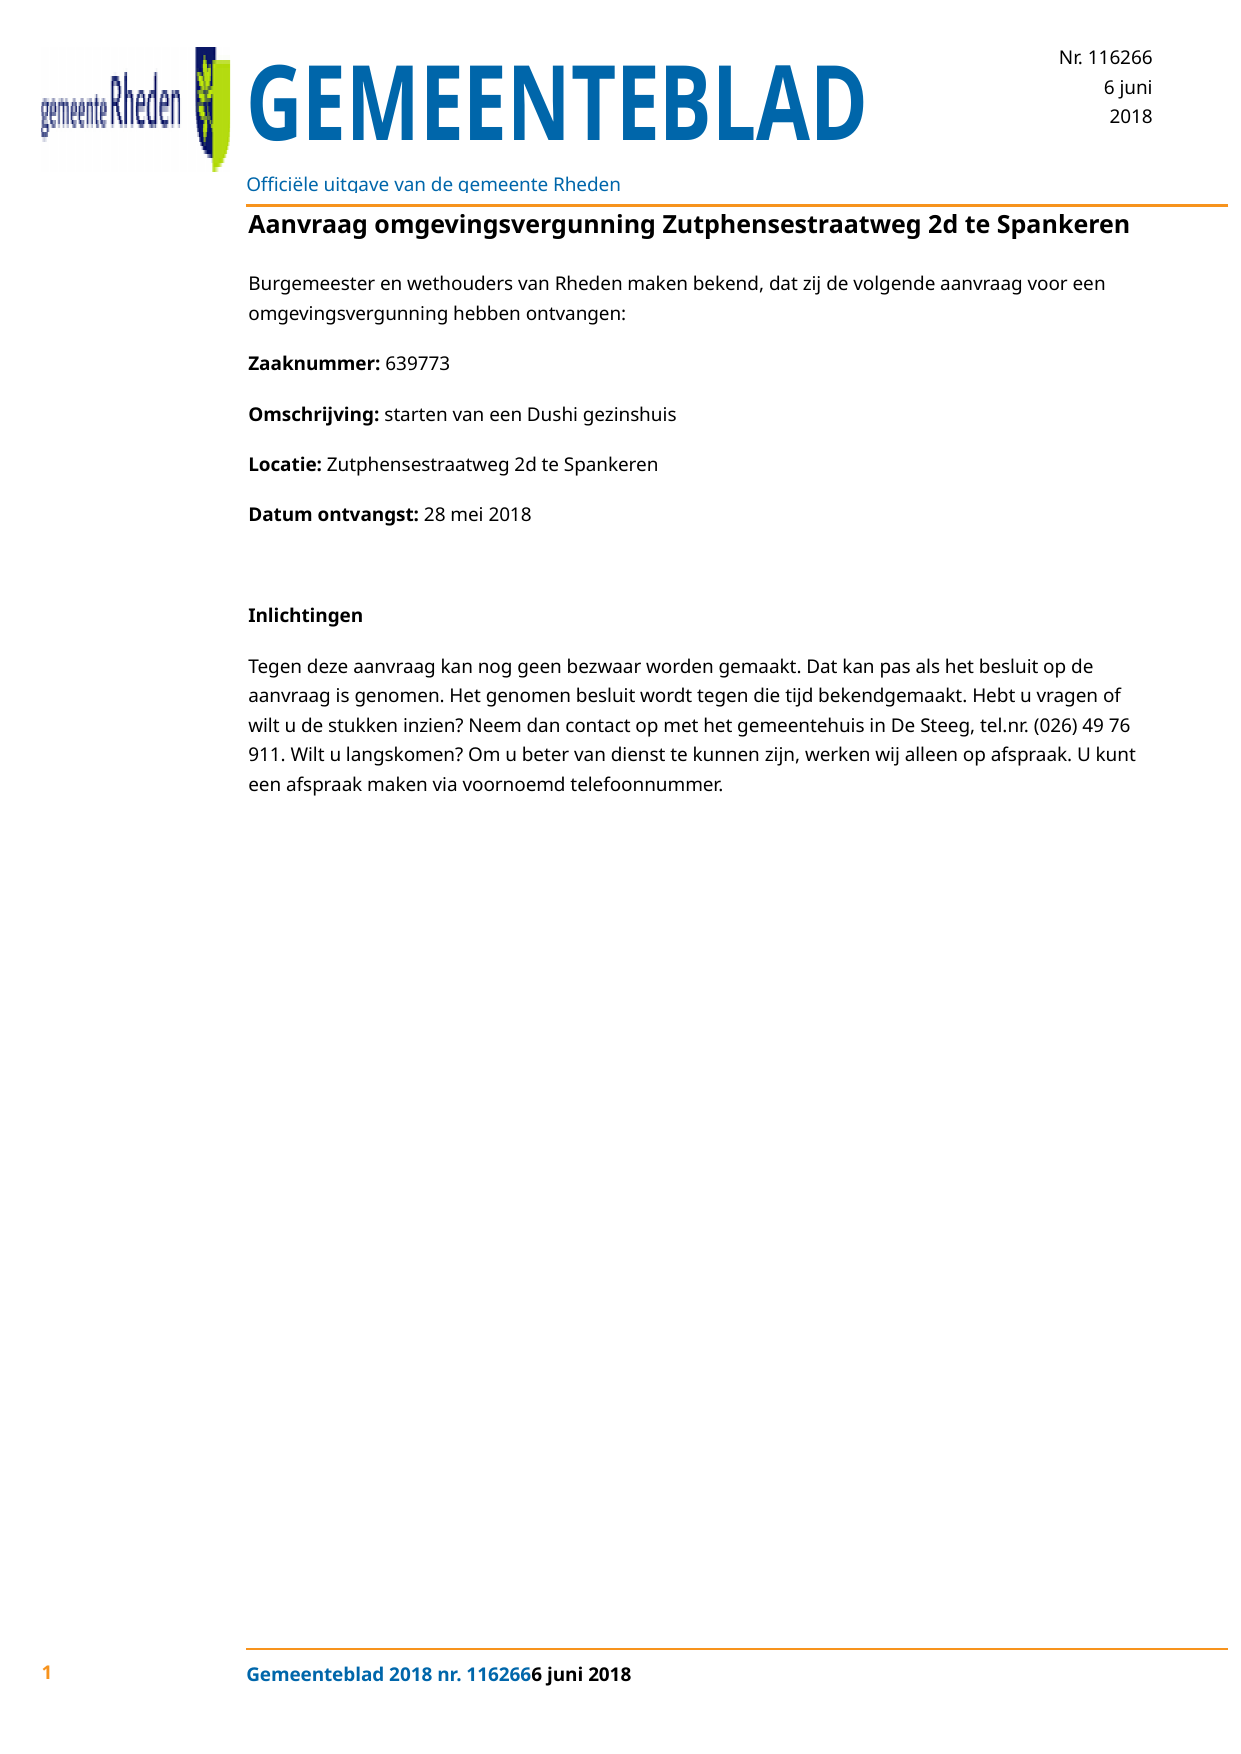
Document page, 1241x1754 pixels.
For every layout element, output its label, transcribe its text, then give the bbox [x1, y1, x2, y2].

text Locatie: Zutphensestraatweg 2d te Spankeren [248, 451, 1152, 477]
text Inlichtingen [248, 602, 1152, 628]
text Omschrijving: starten van een Dushi gezinshuis [248, 401, 1152, 426]
text Burgemeester en wethouders van Rheden maken bekend, dat zij de volgende aanvraag voor een omgevingsvergunning hebben ontvangen: [248, 270, 1152, 326]
picture [41, 47, 231, 172]
text Aanvraag omgevingsvergunning Zutphensestraatweg 2d te Spankeren [248, 207, 1152, 241]
text Tegen deze aanvraag kan nog geen bezwaar worden gemaakt. Dat kan pas als het besluit op de aanvraag is genomen. Het genomen besluit wordt tegen die tijd bekendgemaakt. Hebt u vragen of wilt u de stukken inzien? Neem dan contact op met het gemeentehuis in De Steeg, tel.nr. (026) 49 76 911. Wilt u langskomen? Om u beter van dienst te kunnen zijn, werken wij alleen op afspraak. U kunt een afspraak maken via voornoemd telefoonnummer. [248, 653, 1152, 797]
text Datum ontvangst: 28 mei 2018 [248, 502, 1152, 527]
text Zaaknummer: 639773 [248, 350, 1152, 376]
